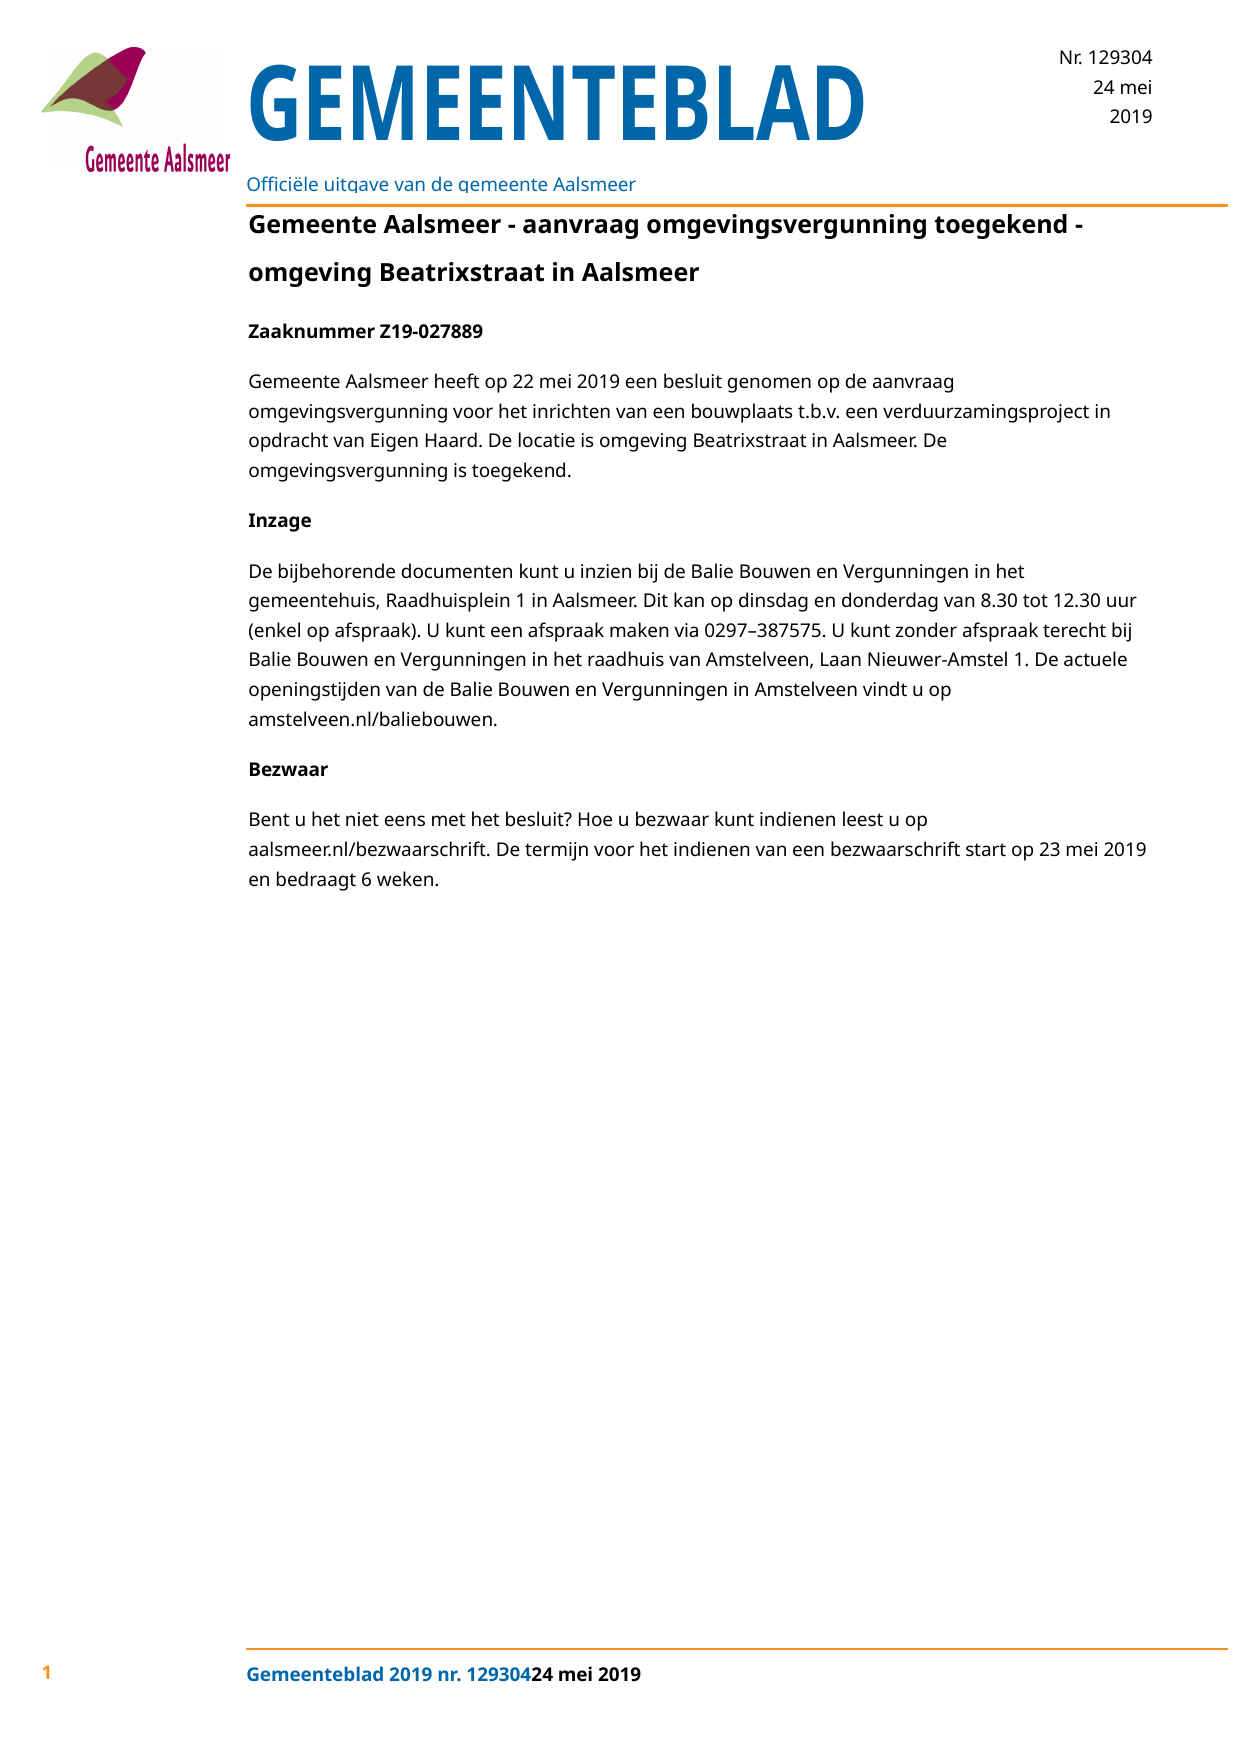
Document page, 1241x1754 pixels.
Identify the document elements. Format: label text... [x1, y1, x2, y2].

picture [41, 47, 231, 172]
text Gemeente Aalsmeer heeft op 22 mei 2019 een besluit genomen op de aanvraag omgevingsvergunning voor het inrichten van een bouwplaats t.b.v. een verduurzamingsproject in opdracht van Eigen Haard. De locatie is omgeving Beatrixstraat in Aalsmeer. De omgevingsvergunning is toegekend. [248, 368, 1152, 483]
text Zaaknummer Z19-027889 [248, 318, 1152, 344]
text Gemeente Aalsmeer - aanvraag omgevingsvergunning toegekend - omgeving Beatrixstraat in Aalsmeer [248, 207, 1152, 288]
text De bijbehorende documenten kunt u inzien bij de Balie Bouwen en Vergunningen in het gemeentehuis, Raadhuisplein 1 in Aalsmeer. Dit kan op dinsdag en donderdag van 8.30 tot 12.30 uur (enkel op afspraak). U kunt een afspraak maken via 0297–387575. U kunt zonder afspraak terecht bij Balie Bouwen en Vergunningen in het raadhuis van Amstelveen, Laan Nieuwer-Amstel 1. De actuele openingstijden van de Balie Bouwen en Vergunningen in Amstelveen vindt u op amstelveen.nl/baliebouwen. [248, 558, 1152, 732]
text Inzage [248, 507, 1152, 533]
text Bent u het niet eens met het besluit? Hoe u bezwaar kunt indienen leest u op aalsmeer.nl/bezwaarschrift. De termijn voor het indienen van een bezwaarschrift start op 23 mei 2019 en bedraagt 6 weken. [248, 807, 1152, 892]
text Bezwaar [248, 756, 1152, 782]
